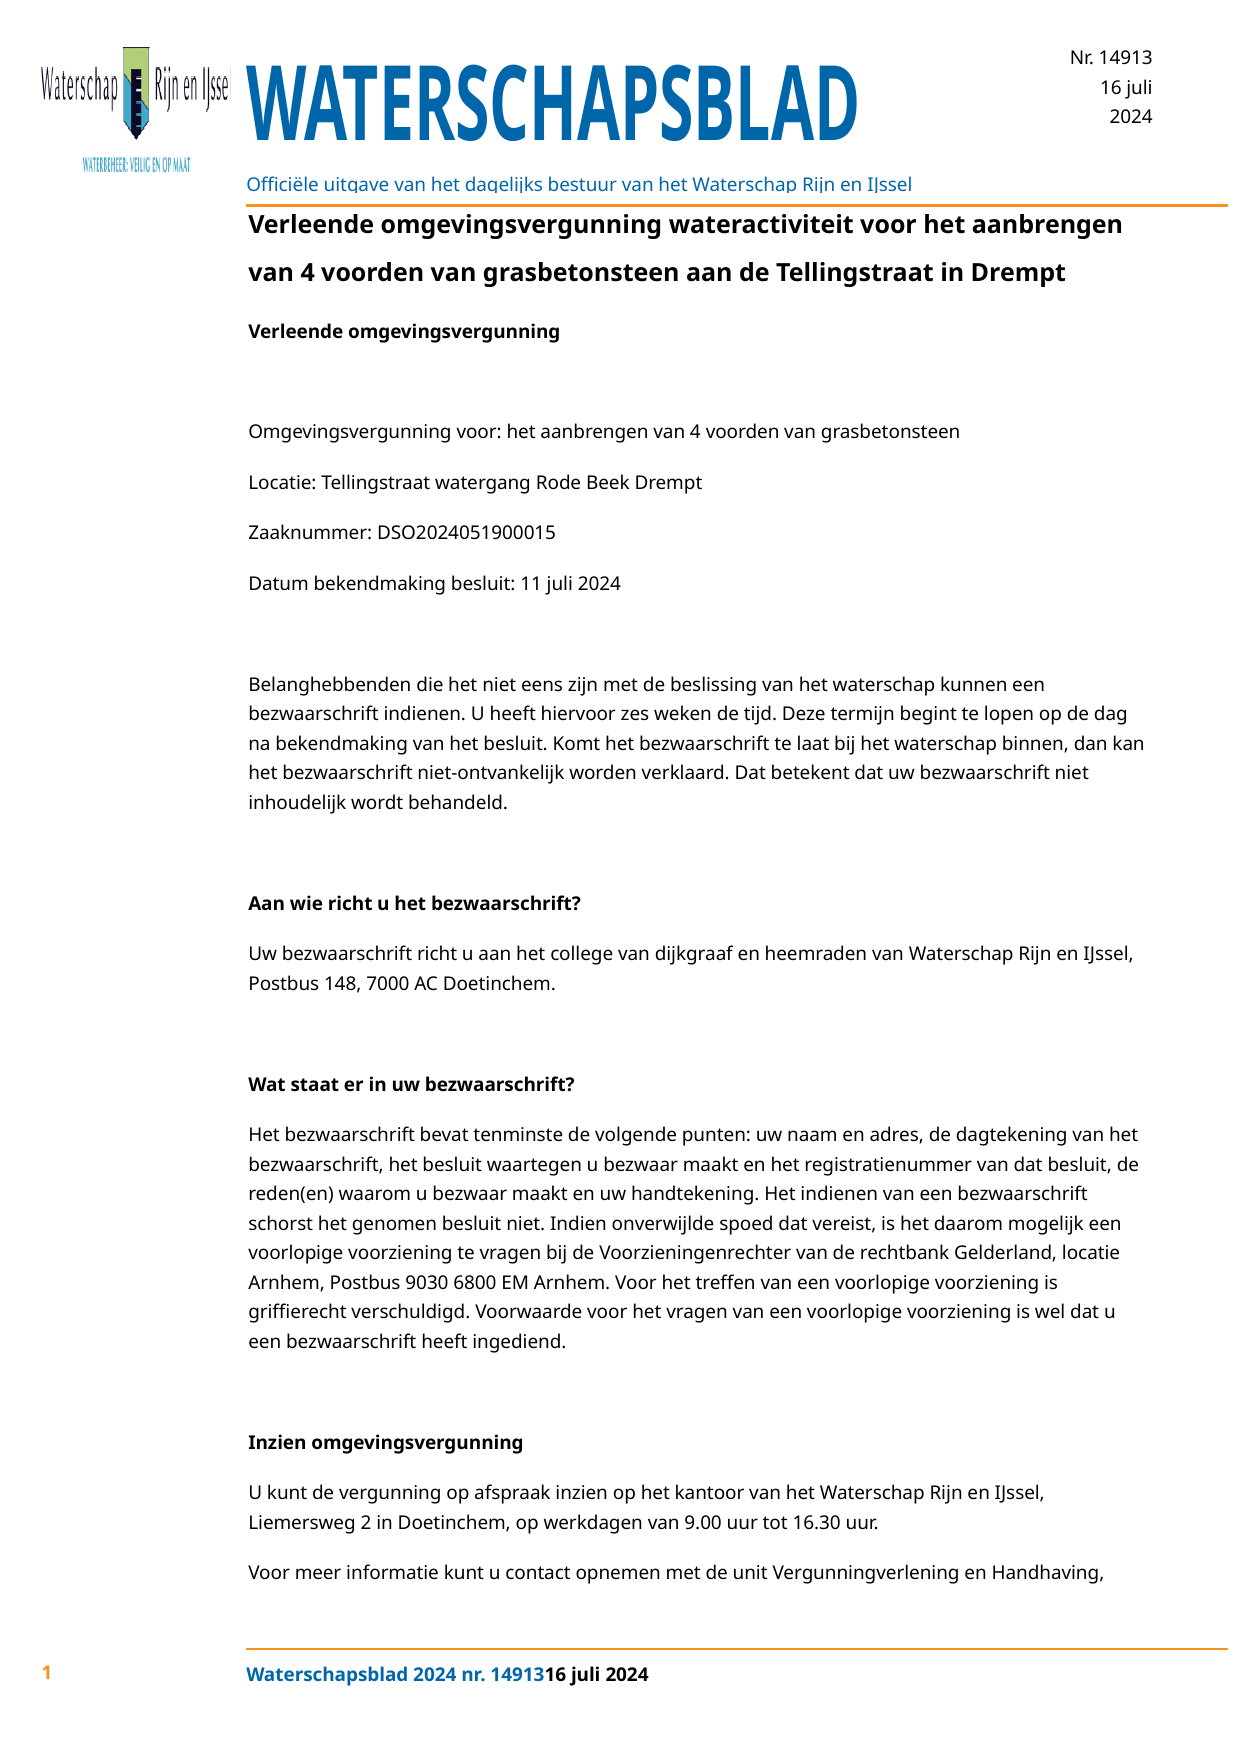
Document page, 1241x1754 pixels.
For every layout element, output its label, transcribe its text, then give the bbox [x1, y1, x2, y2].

text Locatie: Tellingstraat watergang Rode Beek Drempt [248, 469, 1152, 495]
text Verleende omgevingsvergunning wateractiviteit voor het aanbrengen van 4 voorden van grasbetonsteen aan de Tellingstraat in Drempt [248, 207, 1152, 288]
text Omgevingsvergunning voor: het aanbrengen van 4 voorden van grasbetonsteen [248, 419, 1152, 444]
text Aan wie richt u het bezwaarschrift? [248, 890, 1152, 916]
text U kunt de vergunning op afspraak inzien op het kantoor van het Waterschap Rijn en IJssel, Liemersweg 2 in Doetinchem, op werkdagen van 9.00 uur tot 16.30 uur. [248, 1479, 1152, 1535]
picture [41, 47, 231, 172]
text Belanghebbenden die het niet eens zijn met de beslissing van het waterschap kunnen een bezwaarschrift indienen. U heeft hiervoor zes weken de tijd. Deze termijn begint te lopen op de dag na bekendmaking van het besluit. Komt het bezwaarschrift te laat bij het waterschap binnen, dan kan het bezwaarschrift niet-ontvankelijk worden verklaard. Dat betekent dat uw bezwaarschrift niet inhoudelijk wordt behandeld. [248, 671, 1152, 815]
text Wat staat er in uw bezwaarschrift? [248, 1071, 1152, 1097]
text Het bezwaarschrift bevat tenminste de volgende punten: uw naam en adres, de dagtekening van het bezwaarschrift, het besluit waartegen u bezwaar maakt en het registratienummer van dat besluit, de reden(en) waarom u bezwaar maakt en uw handtekening. Het indienen van een bezwaarschrift schorst het genomen besluit niet. Indien onverwijlde spoed dat vereist, is het daarom mogelijk een voorlopige voorziening te vragen bij de Voorzieningenrechter van de rechtbank Gelderland, locatie Arnhem, Postbus 9030 6800 EM Arnhem. Voor het treffen van een voorlopige voorziening is griffierecht verschuldigd. Voorwaarde voor het vragen van een voorlopige voorziening is wel dat u een bezwaarschrift heeft ingediend. [248, 1121, 1152, 1354]
text Inzien omgevingsvergunning [248, 1429, 1152, 1455]
text Verleende omgevingsvergunning [248, 318, 1152, 344]
text Datum bekendmaking besluit: 11 juli 2024 [248, 570, 1152, 596]
text Zaaknummer: DSO2024051900015 [248, 519, 1152, 545]
text Voor meer informatie kunt u contact opnemen met de unit Vergunningverlening en Handhaving, [248, 1559, 1152, 1585]
text Uw bezwaarschrift richt u aan het college van dijkgraaf en heemraden van Waterschap Rijn en IJssel, Postbus 148, 7000 AC Doetinchem. [248, 940, 1152, 996]
